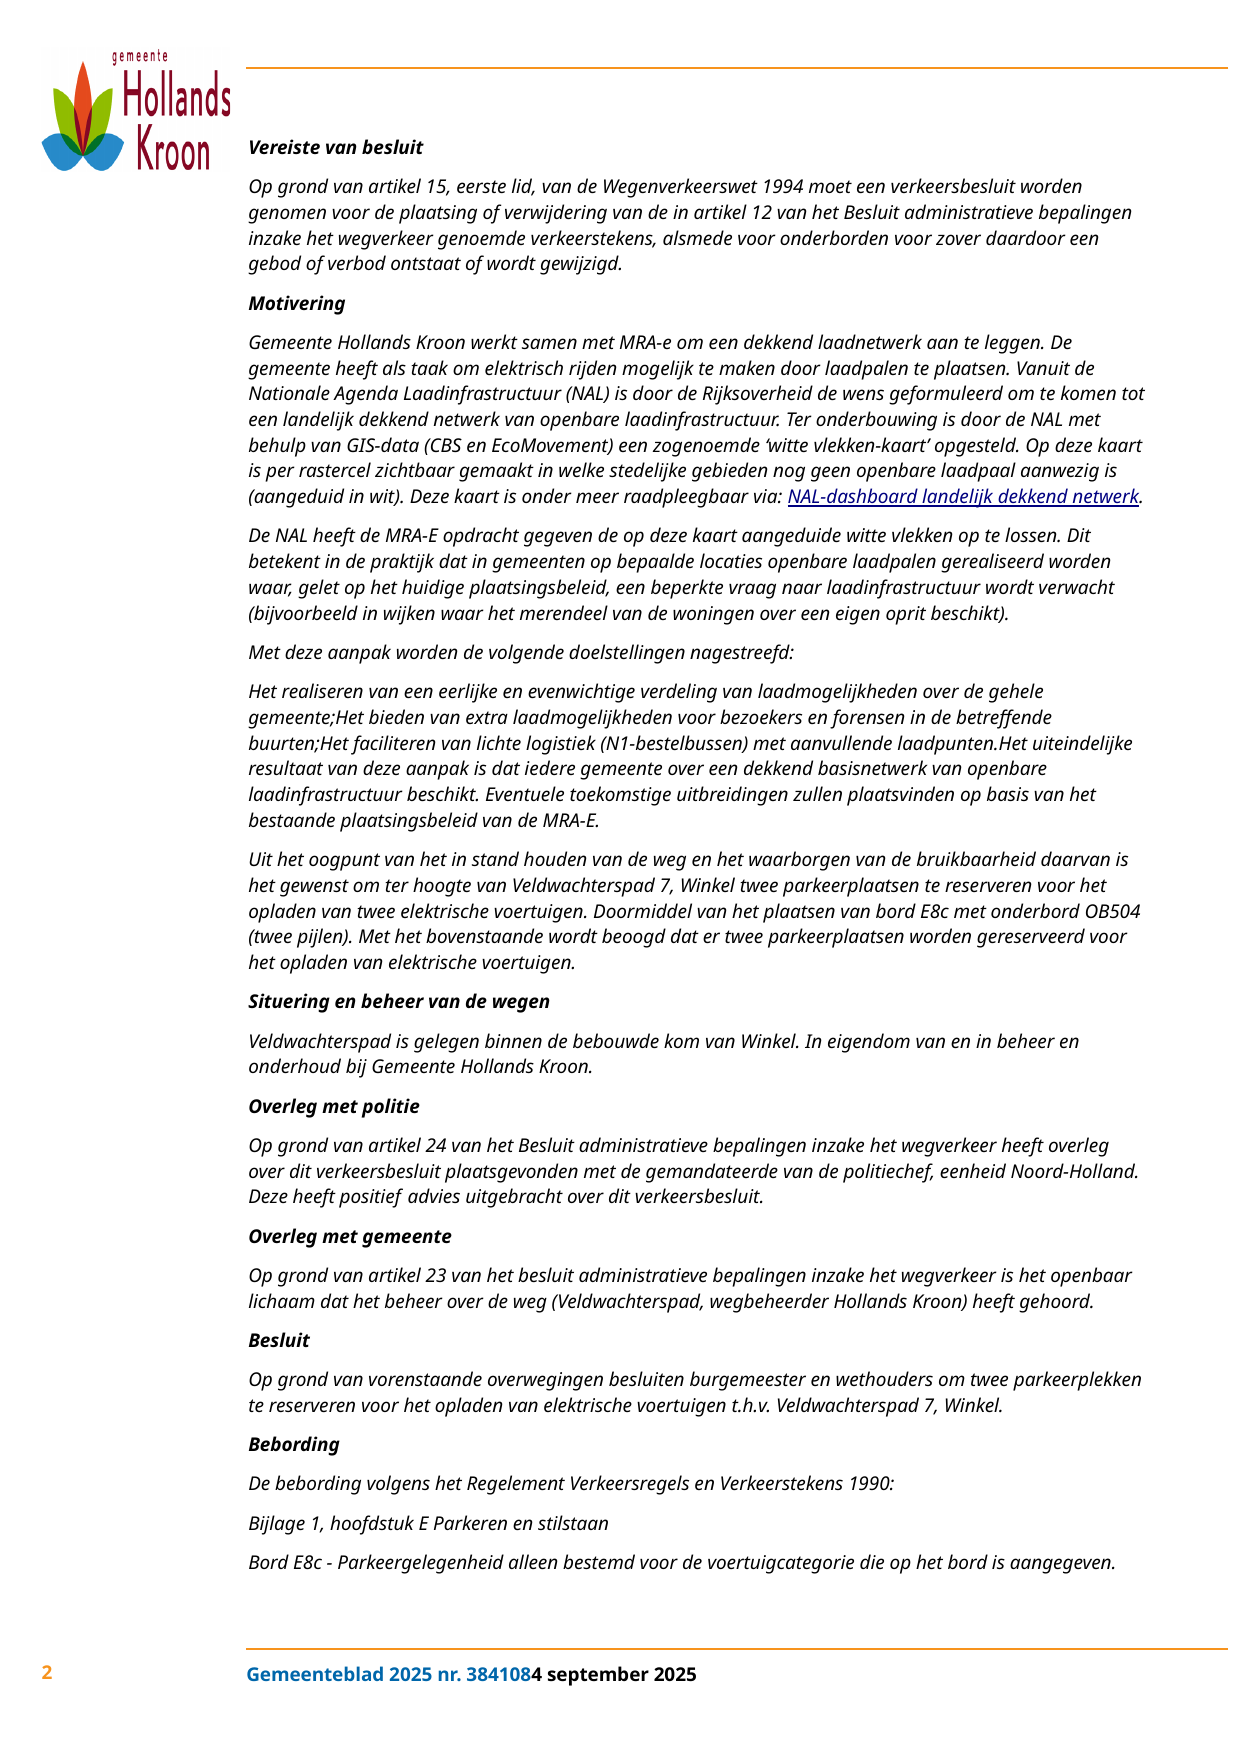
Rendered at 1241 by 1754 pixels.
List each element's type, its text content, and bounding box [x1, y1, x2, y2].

text Vereiste van besluit [248, 134, 1152, 160]
text Overleg met gemeente [248, 1223, 1152, 1248]
text Op grond van artikel 24 van het Besluit administratieve bepalingen inzake het wegverkeer heeft overleg over dit verkeersbesluit plaatsgevonden met de gemandateerde van de politiechef, eenheid Noord-Holland. Deze heeft positief advies uitgebracht over dit verkeersbesluit. [248, 1132, 1152, 1209]
text Veldwachterspad is gelegen binnen de bebouwde kom van Winkel. In eigendom van en in beheer en onderhoud bij Gemeente Hollands Kroon. [248, 1028, 1152, 1079]
text Op grond van artikel 15, eerste lid, van de Wegenverkeerswet 1994 moet een verkeersbesluit worden genomen voor de plaatsing of verwijdering van de in artikel 12 van het Besluit administratieve bepalingen inzake het wegverkeer genoemde verkeerstekens, alsmede voor onderborden voor zover daardoor een gebod of verbod ontstaat of wordt gewijzigd. [248, 173, 1152, 276]
text Gemeente Hollands Kroon werkt samen met MRA-e om een dekkend laadnetwerk aan te leggen. De gemeente heeft als taak om elektrisch rijden mogelijk te maken door laadpalen te plaatsen. Vanuit de Nationale Agenda Laadinfrastructuur (NAL) is door de Rijksoverheid de wens geformuleerd om te komen tot een landelijk dekkend netwerk van openbare laadinfrastructuur. Ter onderbouwing is door de NAL met behulp van GIS-data (CBS en EcoMovement) een zogenoemde ‘witte vlekken-kaart’ opgesteld. Op deze kaart is per rastercel zichtbaar gemaakt in welke stedelijke gebieden nog geen openbare laadpaal aanwezig is (aangeduid in wit). Deze kaart is onder meer raadpleegbaar via: NAL-dashboard landelijk dekkend netwerk. [248, 329, 1152, 509]
text De bebording volgens het Regelement Verkeersregels en Verkeerstekens 1990: [248, 1471, 1152, 1496]
picture [41, 47, 231, 172]
text Besluit [248, 1327, 1152, 1353]
text Bebording [248, 1431, 1152, 1457]
text Overleg met politie [248, 1093, 1152, 1118]
text Op grond van vorenstaande overwegingen besluiten burgemeester en wethouders om twee parkeerplekken te reserveren voor het opladen van elektrische voertuigen t.h.v. Veldwachterspad 7, Winkel. [248, 1366, 1152, 1418]
text Het realiseren van een eerlijke en evenwichtige verdeling van laadmogelijkheden over de gehele gemeente;Het bieden van extra laadmogelijkheden voor bezoekers en forensen in de betreffende buurten;Het faciliteren van lichte logistiek (N1-bestelbussen) met aanvullende laadpunten.Het uiteindelijke resultaat van deze aanpak is dat iedere gemeente over een dekkend basisnetwerk van openbare laadinfrastructuur beschikt. Eventuele toekomstige uitbreidingen zullen plaatsvinden op basis van het bestaande plaatsingsbeleid van de MRA-E. [248, 678, 1152, 833]
text Motivering [248, 290, 1152, 316]
text Uit het oogpunt van het in stand houden van de weg en het waarborgen van de bruikbaarheid daarvan is het gewenst om ter hoogte van Veldwachterspad 7, Winkel twee parkeerplaatsen te reserveren voor het opladen van twee elektrische voertuigen. Doormiddel van het plaatsen van bord E8c met onderbord OB504 (twee pijlen). Met het bovenstaande wordt beoogd dat er twee parkeerplaatsen worden gereserveerd voor het opladen van elektrische voertuigen. [248, 846, 1152, 975]
text Bijlage 1, hoofdstuk E Parkeren en stilstaan [248, 1510, 1152, 1536]
text Met deze aanpak worden de volgende doelstellingen nagestreefd: [248, 639, 1152, 665]
text Bord E8c - Parkeergelegenheid alleen bestemd voor de voertuigcategorie die op het bord is aangegeven. [248, 1549, 1152, 1575]
text De NAL heeft de MRA-E opdracht gegeven de op deze kaart aangeduide witte vlekken op te lossen. Dit betekent in de praktijk dat in gemeenten op bepaalde locaties openbare laadpalen gerealiseerd worden waar, gelet op het huidige plaatsingsbeleid, een beperkte vraag naar laadinfrastructuur wordt verwacht (bijvoorbeeld in wijken waar het merendeel van de woningen over een eigen oprit beschikt). [248, 523, 1152, 626]
text Situering en beheer van de wegen [248, 988, 1152, 1014]
text Op grond van artikel 23 van het besluit administratieve bepalingen inzake het wegverkeer is het openbaar lichaam dat het beheer over de weg (Veldwachterspad, wegbeheerder Hollands Kroon) heeft gehoord. [248, 1262, 1152, 1313]
